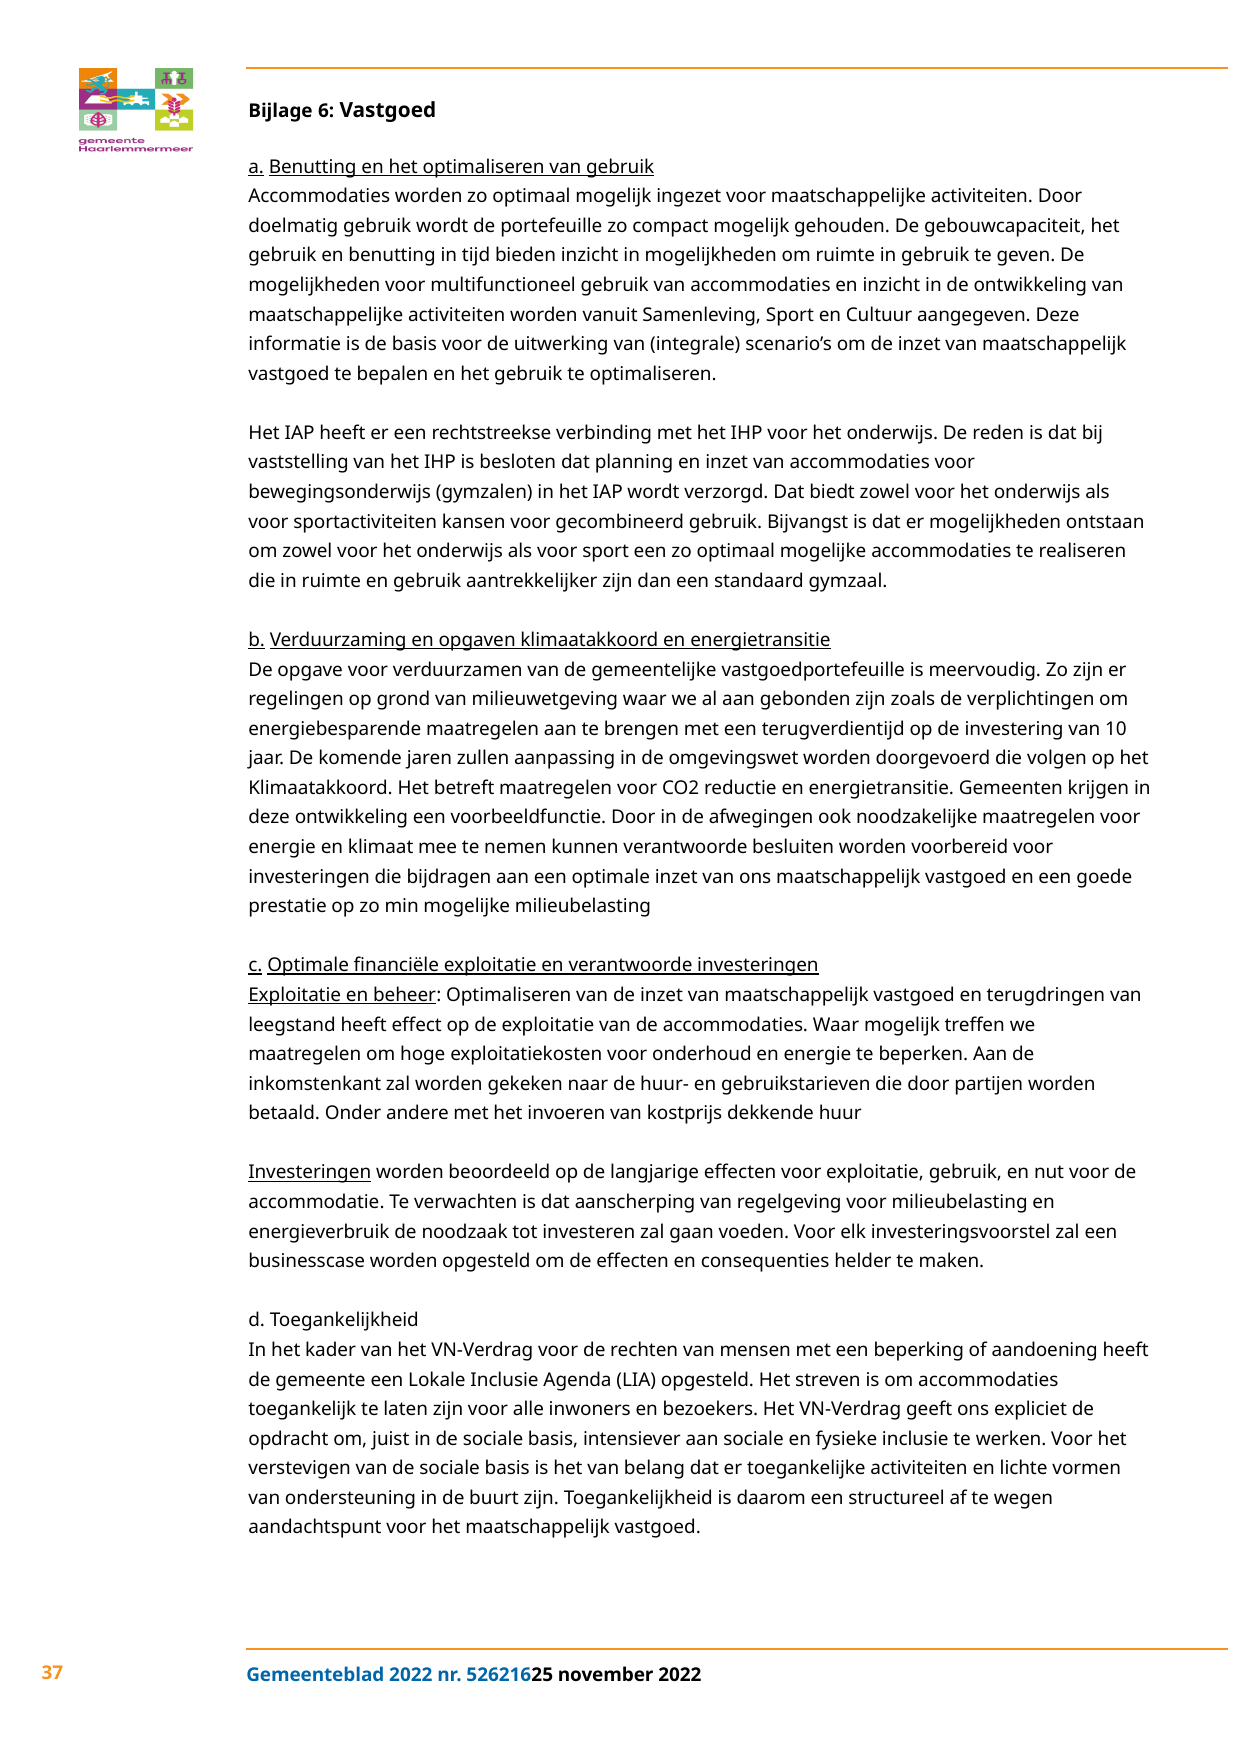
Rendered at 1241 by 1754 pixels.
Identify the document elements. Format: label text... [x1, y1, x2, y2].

text Accommodaties worden zo optimaal mogelijk ingezet voor maatschappelijke activiteiten. Door doelmatig gebruik wordt de portefeuille zo compact mogelijk gehouden. De gebouwcapaciteit, het gebruik en benutting in tijd bieden inzicht in mogelijkheden om ruimte in gebruik te geven. De mogelijkheden voor multifunctioneel gebruik van accommodaties en inzicht in de ontwikkeling van maatschappelijke activiteiten worden vanuit Samenleving, Sport en Cultuur aangegeven. Deze informatie is de basis voor de uitwerking van (integrale) scenario’s om de inzet van maatschappelijk vastgoed te bepalen en het gebruik te optimaliseren. [248, 182, 1152, 386]
text Investeringen worden beoordeeld op de langjarige effecten voor exploitatie, gebruik, en nut voor de accommodatie. Te verwachten is dat aanscherping van regelgeving voor milieubelasting en energieverbruik de noodzaak tot investeren zal gaan voeden. Voor elk investeringsvoorstel zal een businesscase worden opgesteld om de effecten en consequenties helder te maken. [248, 1159, 1152, 1273]
picture [41, 47, 231, 172]
text a. Benutting en het optimaliseren van gebruik [248, 153, 1152, 179]
text c. Optimale financiële exploitatie en verantwoorde investeringen [248, 952, 1152, 977]
text Het IAP heeft er een rechtstreekse verbinding met het IHP voor het onderwijs. De reden is dat bij vaststelling van het IHP is besloten dat planning en inzet van accommodaties voor bewegingsonderwijs (gymzalen) in het IAP wordt verzorgd. Dat biedt zowel voor het onderwijs als voor sportactiviteiten kansen voor gecombineerd gebruik. Bijvangst is dat er mogelijkheden ontstaan om zowel voor het onderwijs als voor sport een zo optimaal mogelijke accommodaties te realiseren die in ruimte en gebruik aantrekkelijker zijn dan een standaard gymzaal. [248, 419, 1152, 593]
text b. Verduurzaming en opgaven klimaatakkoord en energietransitie [248, 626, 1152, 652]
text Bijlage 6: Vastgoed [248, 95, 1152, 123]
text Exploitatie en beheer: Optimaliseren van de inzet van maatschappelijk vastgoed en terugdringen van leegstand heeft effect op de exploitatie van de accommodaties. Waar mogelijk treffen we maatregelen om hoge exploitatiekosten voor onderhoud en energie te beperken. Aan de inkomstenkant zal worden gekeken naar de huur- en gebruikstarieven die door partijen worden betaald. Onder andere met het invoeren van kostprijs dekkende huur [248, 981, 1152, 1125]
text In het kader van het VN-Verdrag voor de rechten van mensen met een beperking of aandoening heeft de gemeente een Lokale Inclusie Agenda (LIA) opgesteld. Het streven is om accommodaties toegankelijk te laten zijn voor alle inwoners en bezoekers. Het VN-Verdrag geeft ons expliciet de opdracht om, juist in de sociale basis, intensiever aan sociale en fysieke inclusie te werken. Voor het verstevigen van de sociale basis is het van belang dat er toegankelijke activiteiten en lichte vormen van ondersteuning in de buurt zijn. Toegankelijkheid is daarom een structureel af te wegen aandachtspunt voor het maatschappelijk vastgoed. [248, 1336, 1152, 1539]
text d. Toegankelijkheid [248, 1307, 1152, 1332]
text De opgave voor verduurzamen van de gemeentelijke vastgoedportefeuille is meervoudig. Zo zijn er regelingen op grond van milieuwetgeving waar we al aan gebonden zijn zoals de verplichtingen om energiebesparende maatregelen aan te brengen met een terugverdientijd op de investering van 10 jaar. De komende jaren zullen aanpassing in de omgevingswet worden doorgevoerd die volgen op het Klimaatakkoord. Het betreft maatregelen voor CO2 reductie en energietransitie. Gemeenten krijgen in deze ontwikkeling een voorbeeldfunctie. Door in de afwegingen ook noodzakelijke maatregelen voor energie en klimaat mee te nemen kunnen verantwoorde besluiten worden voorbereid voor investeringen die bijdragen aan een optimale inzet van ons maatschappelijk vastgoed en een goede prestatie op zo min mogelijke milieubelasting [248, 656, 1152, 918]
